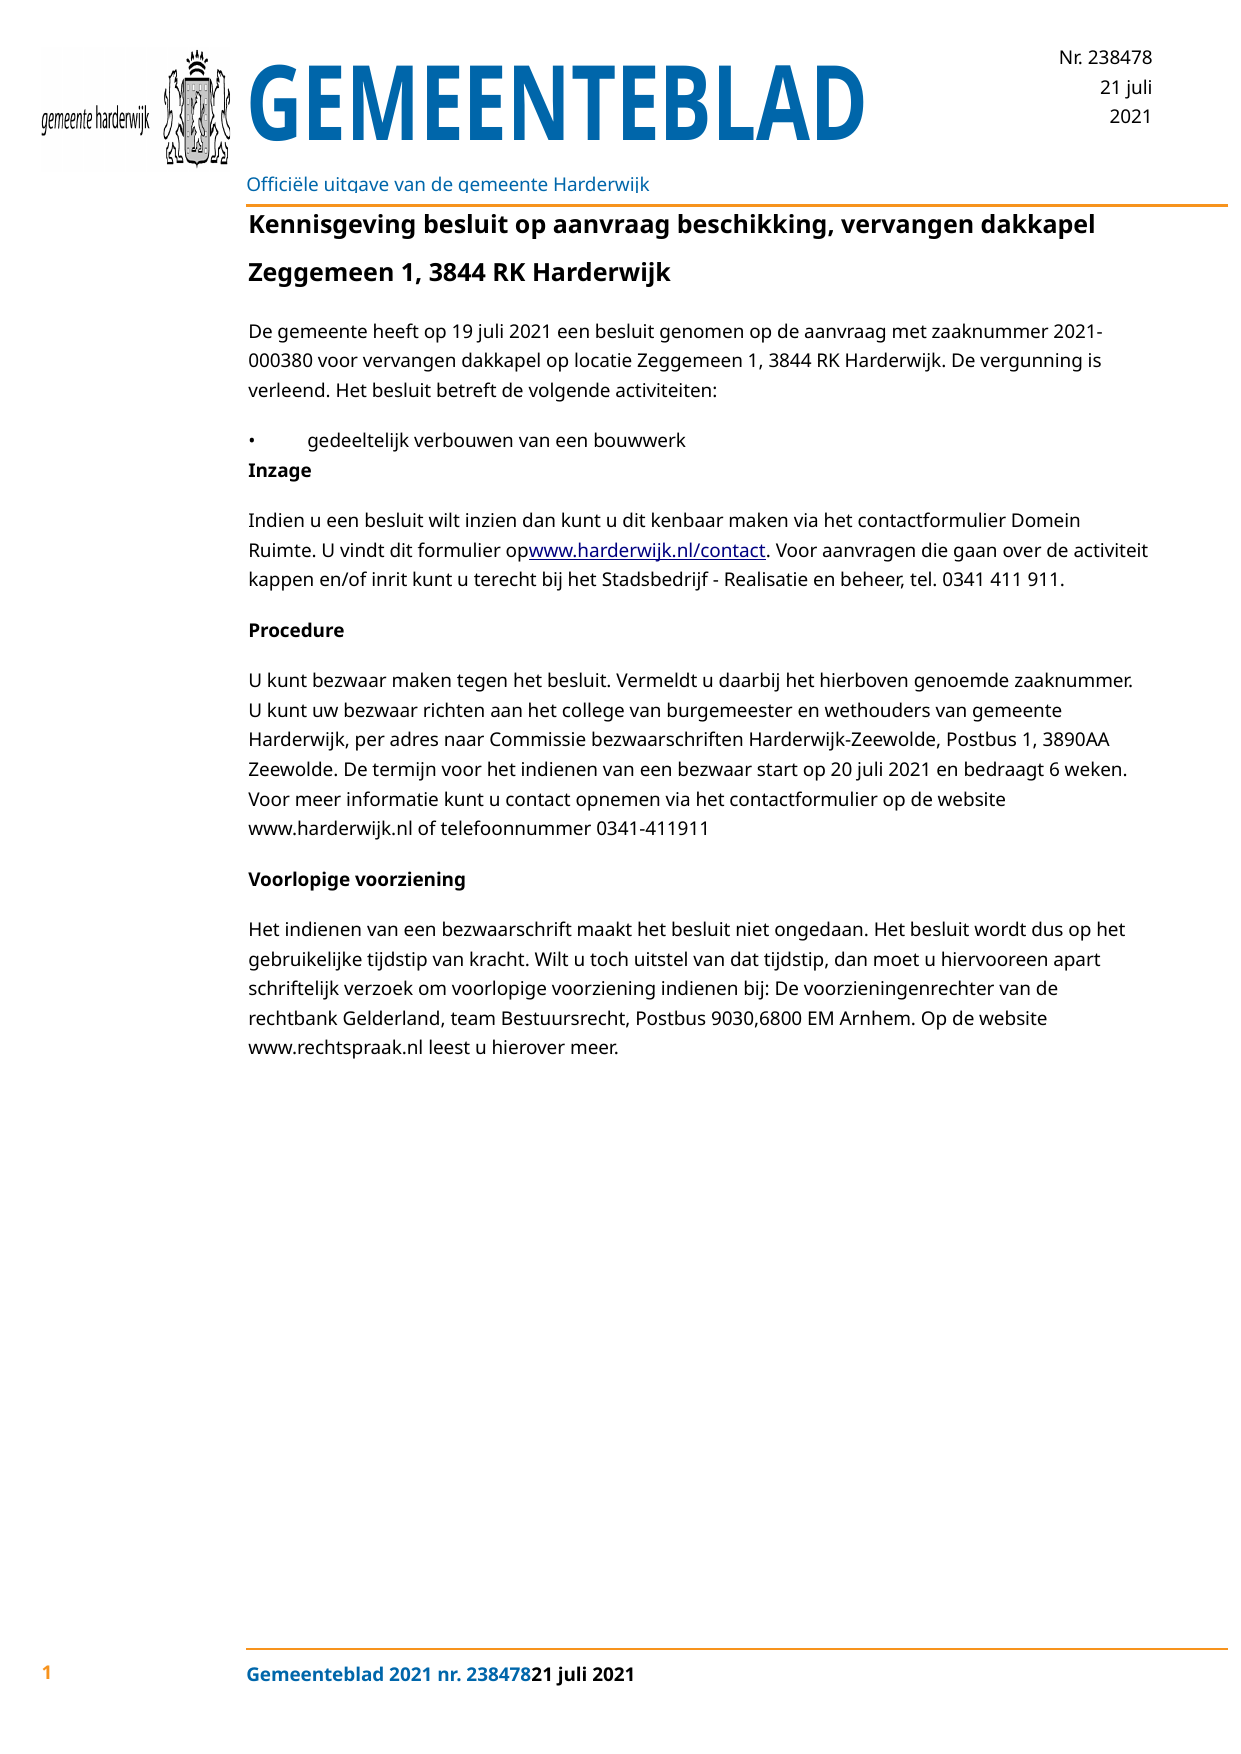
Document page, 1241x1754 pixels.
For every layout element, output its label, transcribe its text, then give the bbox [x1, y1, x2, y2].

text U kunt bezwaar maken tegen het besluit. Vermeldt u daarbij het hierboven genoemde zaaknummer. U kunt uw bezwaar richten aan het college van burgemeester en wethouders van gemeente Harderwijk, per adres naar Commissie bezwaarschriften Harderwijk-Zeewolde, Postbus 1, 3890AA Zeewolde. De termijn voor het indienen van een bezwaar start op 20 juli 2021 en bedraagt 6 weken. Voor meer informatie kunt u contact opnemen via het contactformulier op de website www.harderwijk.nl of telefoonnummer 0341-411911 [248, 667, 1152, 841]
text Indien u een besluit wilt inzien dan kunt u dit kenbaar maken via het contactformulier Domein Ruimte. U vindt dit formulier opwww.harderwijk.nl/contact. Voor aanvragen die gaan over de activiteit kappen en/of inrit kunt u terecht bij het Stadsbedrijf - Realisatie en beheer, tel. 0341 411 911. [248, 507, 1152, 592]
text Voorlopige voorziening [248, 866, 1152, 892]
text Kennisgeving besluit op aanvraag beschikking, vervangen dakkapel Zeggemeen 1, 3844 RK Harderwijk [248, 207, 1152, 288]
text Inzage [248, 457, 1152, 483]
text Het indienen van een bezwaarschrift maakt het besluit niet ongedaan. Het besluit wordt dus op het gebruikelijke tijdstip van kracht. Wilt u toch uitstel van dat tijdstip, dan moet u hiervooreen apart schriftelijk verzoek om voorlopige voorziening indienen bij: De voorzieningenrechter van de rechtbank Gelderland, team Bestuursrecht, Postbus 9030,6800 EM Arnhem. Op de website www.rechtspraak.nl leest u hierover meer. [248, 916, 1152, 1060]
list gedeeltelijk verbouwen van een bouwwerk [248, 427, 1152, 453]
picture [41, 47, 231, 172]
text De gemeente heeft op 19 juli 2021 een besluit genomen op de aanvraag met zaaknummer 2021-000380 voor vervangen dakkapel op locatie Zeggemeen 1, 3844 RK Harderwijk. De vergunning is verleend. Het besluit betreft de volgende activiteiten: [248, 318, 1152, 403]
text Procedure [248, 617, 1152, 643]
